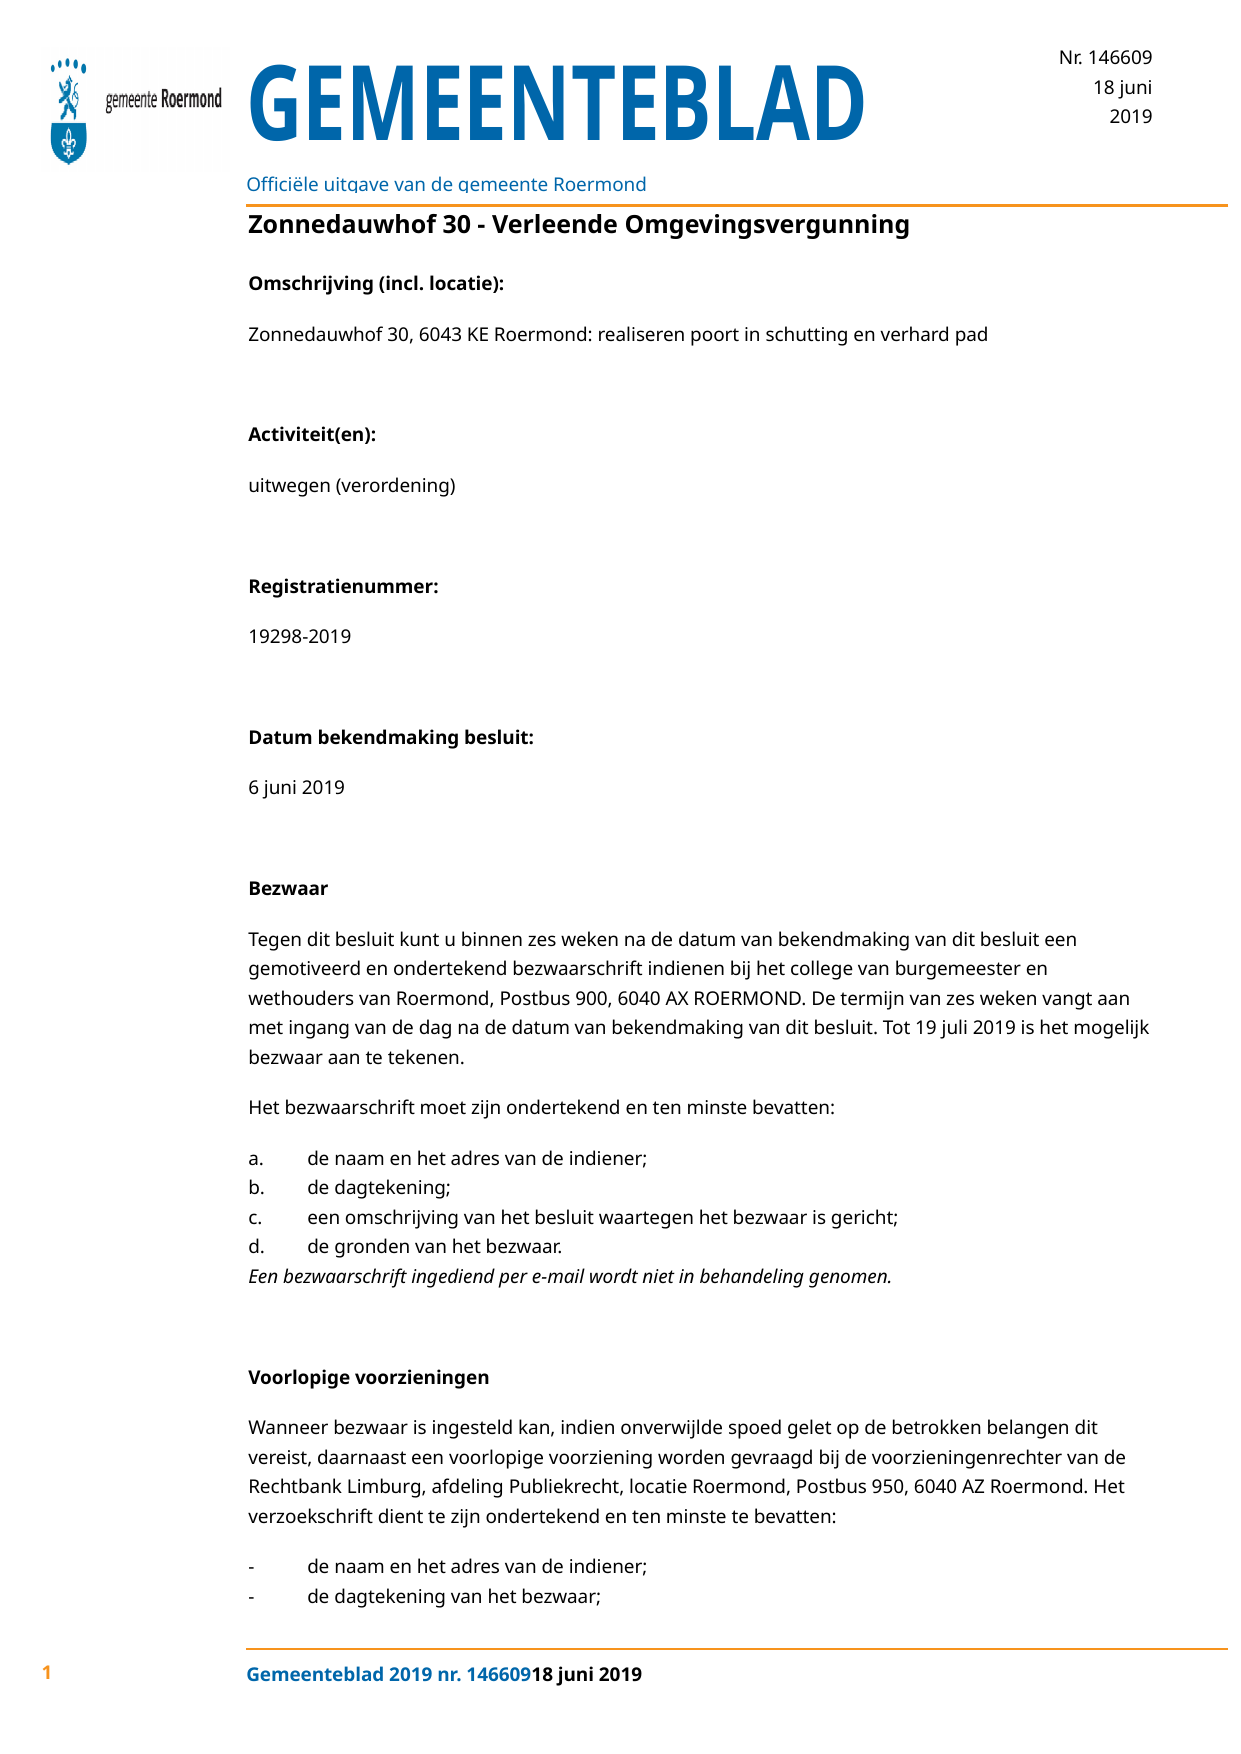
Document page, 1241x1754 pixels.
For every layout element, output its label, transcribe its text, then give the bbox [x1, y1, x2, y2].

text Een bezwaarschrift ingediend per e-mail wordt niet in behandeling genomen. [248, 1263, 1152, 1289]
picture [41, 47, 231, 172]
text Registratienummer: [248, 573, 1152, 598]
list de naam en het adres van de indiener; [248, 1554, 1152, 1579]
list de gronden van het bezwaar. [248, 1234, 1152, 1259]
text Datum bekendmaking besluit: [248, 724, 1152, 750]
list de dagtekening van het bezwaar; [248, 1583, 1152, 1609]
text Voorlopige voorzieningen [248, 1364, 1152, 1390]
list de naam en het adres van de indiener; [248, 1145, 1152, 1171]
text Wanneer bezwaar is ingesteld kan, indien onverwijlde spoed gelet op de betrokken belangen dit vereist, daarnaast een voorlopige voorziening worden gevraagd bij de voorzieningenrechter van de Rechtbank Limburg, afdeling Publiekrecht, locatie Roermond, Postbus 950, 6040 AZ Roermond. Het verzoekschrift dient te zijn ondertekend en ten minste te bevatten: [248, 1414, 1152, 1529]
text Bezwaar [248, 875, 1152, 901]
text Zonnedauwhof 30, 6043 KE Roermond: realiseren poort in schutting en verhard pad [248, 321, 1152, 346]
text Omschrijving (incl. locatie): [248, 270, 1152, 296]
list een omschrijving van het besluit waartegen het bezwaar is gericht; [248, 1204, 1152, 1230]
text Activiteit(en): [248, 422, 1152, 447]
text Tegen dit besluit kunt u binnen zes weken na de datum van bekendmaking van dit besluit een gemotiveerd en ondertekend bezwaarschrift indienen bij het college van burgemeester en wethouders van Roermond, Postbus 900, 6040 AX ROERMOND. De termijn van zes weken vangt aan met ingang van de dag na de datum van bekendmaking van dit besluit. Tot 19 juli 2019 is het mogelijk bezwaar aan te tekenen. [248, 926, 1152, 1070]
text 6 juni 2019 [248, 774, 1152, 800]
text Het bezwaarschrift moet zijn ondertekend en ten minste bevatten: [248, 1094, 1152, 1120]
text uitwegen (verordening) [248, 472, 1152, 498]
list de dagtekening; [248, 1174, 1152, 1200]
text Zonnedauwhof 30 - Verleende Omgevingsvergunning [248, 207, 1152, 241]
text 19298-2019 [248, 623, 1152, 649]
